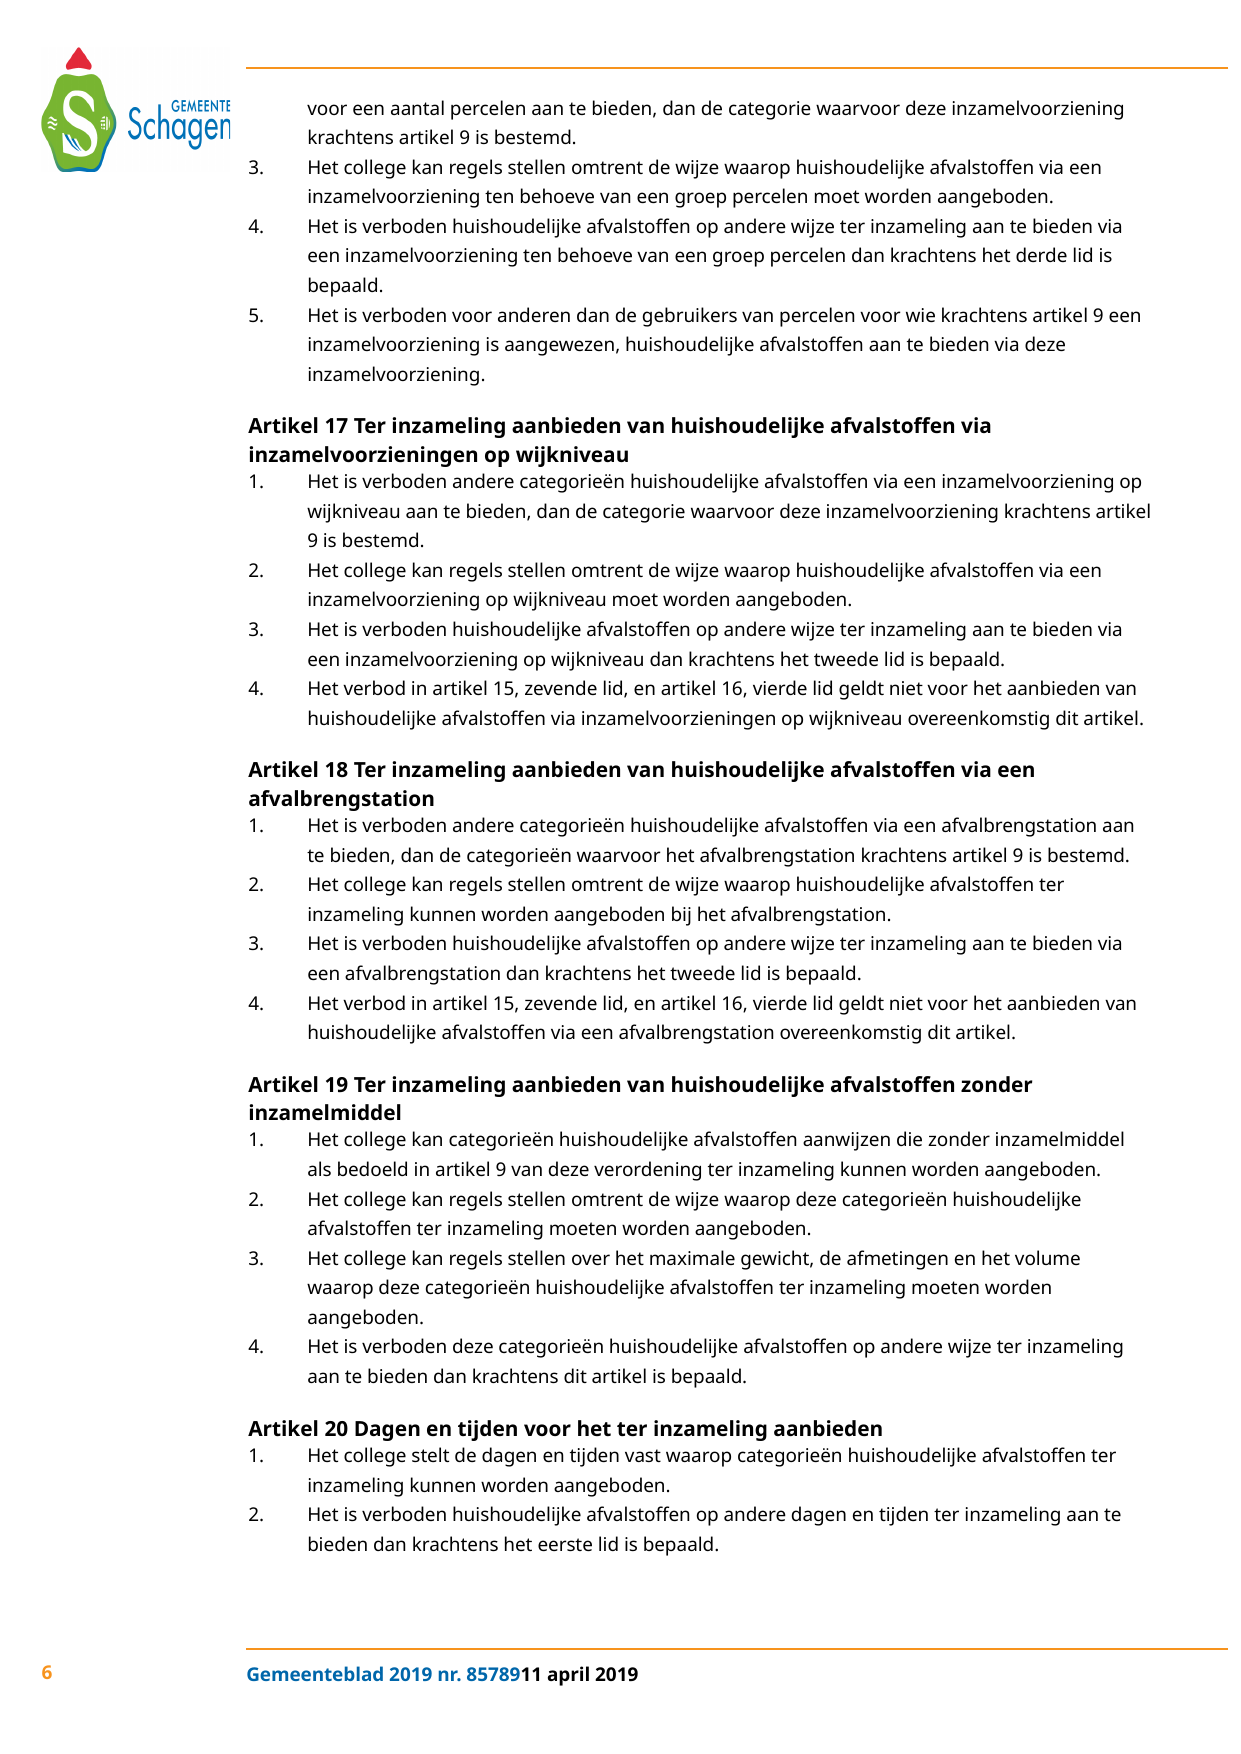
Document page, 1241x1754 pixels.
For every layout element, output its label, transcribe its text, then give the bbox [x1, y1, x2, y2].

text Artikel 17 Ter inzameling aanbieden van huishoudelijke afvalstoffen via inzamelvoorzieningen op wijkniveau [248, 411, 1152, 468]
list Het college kan regels stellen omtrent de wijze waarop huishoudelijke afvalstoffen via een inzamelvoorziening ten behoeve van een groep percelen moet worden aangeboden. [248, 154, 1152, 209]
list Het college kan regels stellen omtrent de wijze waarop deze categorieën huishoudelijke afvalstoffen ter inzameling moeten worden aangeboden. [248, 1186, 1152, 1241]
list Het college kan regels stellen omtrent de wijze waarop huishoudelijke afvalstoffen ter inzameling kunnen worden aangeboden bij het afvalbrengstation. [248, 871, 1152, 927]
list Het college kan regels stellen over het maximale gewicht, de afmetingen en het volume waarop deze categorieën huishoudelijke afvalstoffen ter inzameling moeten worden aangeboden. [248, 1245, 1152, 1330]
list Het verbod in artikel 15, zevende lid, en artikel 16, vierde lid geldt niet voor het aanbieden van huishoudelijke afvalstoffen via een afvalbrengstation overeenkomstig dit artikel. [248, 990, 1152, 1045]
list Het is verboden huishoudelijke afvalstoffen op andere wijze ter inzameling aan te bieden via een inzamelvoorziening ten behoeve van een groep percelen dan krachtens het derde lid is bepaald. [248, 213, 1152, 298]
list Het is verboden andere categorieën huishoudelijke afvalstoffen via een inzamelvoorziening op wijkniveau aan te bieden, dan de categorie waarvoor deze inzamelvoorziening krachtens artikel 9 is bestemd. [248, 468, 1152, 553]
list Het is verboden huishoudelijke afvalstoffen op andere wijze ter inzameling aan te bieden via een afvalbrengstation dan krachtens het tweede lid is bepaald. [248, 931, 1152, 986]
list Het is verboden deze categorieën huishoudelijke afvalstoffen op andere wijze ter inzameling aan te bieden dan krachtens dit artikel is bepaald. [248, 1334, 1152, 1389]
list Het is verboden huishoudelijke afvalstoffen op andere wijze ter inzameling aan te bieden via een inzamelvoorziening op wijkniveau dan krachtens het tweede lid is bepaald. [248, 616, 1152, 672]
text Artikel 19 Ter inzameling aanbieden van huishoudelijke afvalstoffen zonder inzamelmiddel [248, 1070, 1152, 1127]
list voor een aantal percelen aan te bieden, dan de categorie waarvoor deze inzamelvoorziening krachtens artikel 9 is bestemd. [248, 95, 1152, 150]
list Het college kan categorieën huishoudelijke afvalstoffen aanwijzen die zonder inzamelmiddel als bedoeld in artikel 9 van deze verordening ter inzameling kunnen worden aangeboden. [248, 1127, 1152, 1182]
picture [41, 47, 231, 172]
list Het verbod in artikel 15, zevende lid, en artikel 16, vierde lid geldt niet voor het aanbieden van huishoudelijke afvalstoffen via inzamelvoorzieningen op wijkniveau overeenkomstig dit artikel. [248, 675, 1152, 731]
list Het is verboden andere categorieën huishoudelijke afvalstoffen via een afvalbrengstation aan te bieden, dan de categorieën waarvoor het afvalbrengstation krachtens artikel 9 is bestemd. [248, 812, 1152, 868]
list Het college kan regels stellen omtrent de wijze waarop huishoudelijke afvalstoffen via een inzamelvoorziening op wijkniveau moet worden aangeboden. [248, 557, 1152, 612]
text Artikel 20 Dagen en tijden voor het ter inzameling aanbieden [248, 1414, 1152, 1442]
text Artikel 18 Ter inzameling aanbieden van huishoudelijke afvalstoffen via een afvalbrengstation [248, 755, 1152, 812]
list Het college stelt de dagen en tijden vast waarop categorieën huishoudelijke afvalstoffen ter inzameling kunnen worden aangeboden. [248, 1442, 1152, 1497]
list Het is verboden voor anderen dan de gebruikers van percelen voor wie krachtens artikel 9 een inzamelvoorziening is aangewezen, huishoudelijke afvalstoffen aan te bieden via deze inzamelvoorziening. [248, 302, 1152, 387]
list Het is verboden huishoudelijke afvalstoffen op andere dagen en tijden ter inzameling aan te bieden dan krachtens het eerste lid is bepaald. [248, 1501, 1152, 1557]
